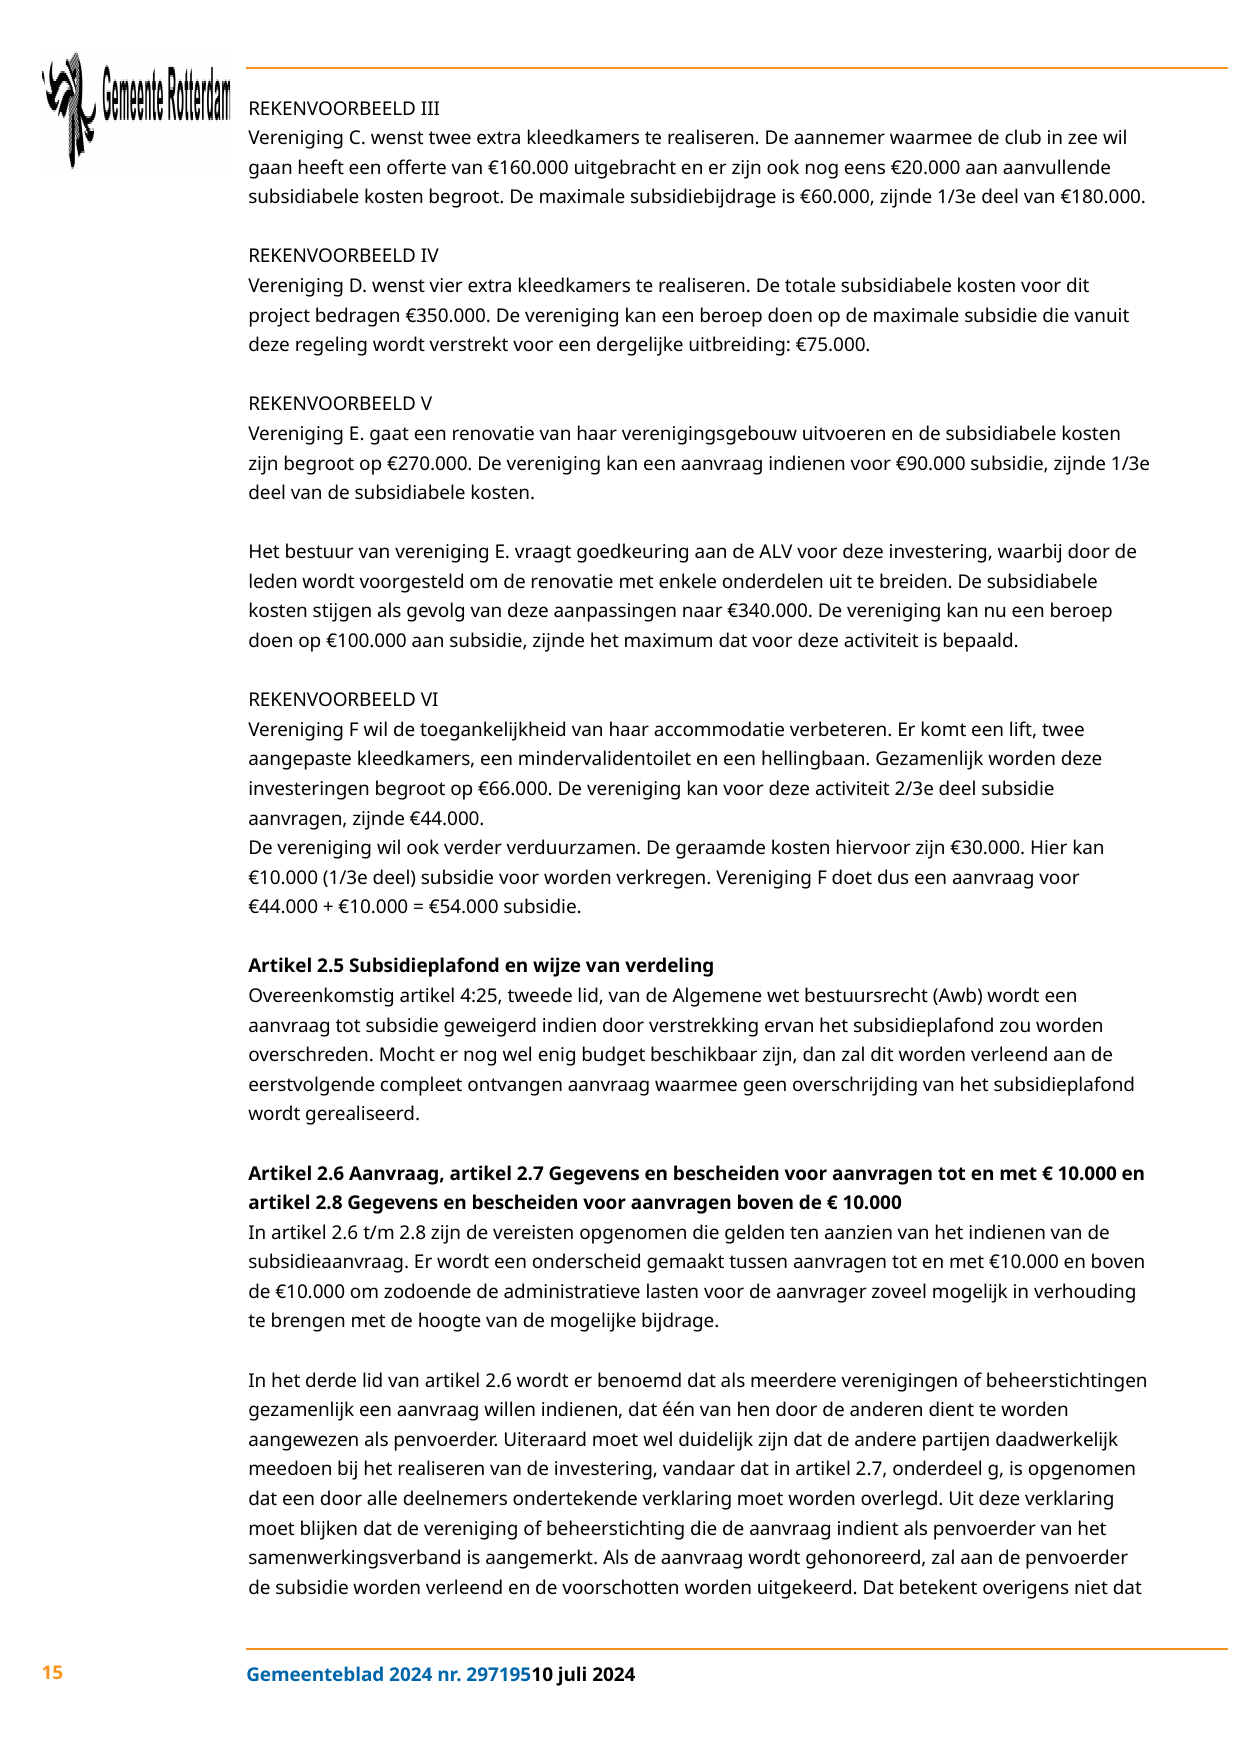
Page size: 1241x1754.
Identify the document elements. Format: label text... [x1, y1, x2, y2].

text Artikel 2.6 Aanvraag, artikel 2.7 Gegevens en bescheiden voor aanvragen tot en met € 10.000 en artikel 2.8 Gegevens en bescheiden voor aanvragen boven de € 10.000 [248, 1160, 1152, 1215]
text REKENVOORBEELD III [248, 95, 1152, 121]
text Vereniging F wil de toegankelijkheid van haar accommodatie verbeteren. Er komt een lift, twee aangepaste kleedkamers, een mindervalidentoilet en een hellingbaan. Gezamenlijk worden deze investeringen begroot op €66.000. De vereniging kan voor deze activiteit 2/3e deel subsidie aanvragen, zijnde €44.000. [248, 716, 1152, 831]
text REKENVOORBEELD VI [248, 686, 1152, 712]
text De vereniging wil ook verder verduurzamen. De geraamde kosten hiervoor zijn €30.000. Hier kan €10.000 (1/3e deel) subsidie voor worden verkregen. Vereniging F doet dus een aanvraag voor €44.000 + €10.000 = €54.000 subsidie. [248, 834, 1152, 919]
picture [41, 47, 231, 172]
text In het derde lid van artikel 2.6 wordt er benoemd dat als meerdere verenigingen of beheerstichtingen gezamenlijk een aanvraag willen indienen, dat één van hen door de anderen dient te worden aangewezen als penvoerder. Uiteraard moet wel duidelijk zijn dat de andere partijen daadwerkelijk meedoen bij het realiseren van de investering, vandaar dat in artikel 2.7, onderdeel g, is opgenomen dat een door alle deelnemers ondertekende verklaring moet worden overlegd. Uit deze verklaring moet blijken dat de vereniging of beheerstichting die de aanvraag indient als penvoerder van het samenwerkingsverband is aangemerkt. Als de aanvraag wordt gehonoreerd, zal aan de penvoerder de subsidie worden verleend en de voorschotten worden uitgekeerd. Dat betekent overigens niet dat [248, 1367, 1152, 1600]
text Vereniging D. wenst vier extra kleedkamers te realiseren. De totale subsidiabele kosten voor dit project bedragen €350.000. De vereniging kan een beroep doen op de maximale subsidie die vanuit deze regeling wordt verstrekt voor een dergelijke uitbreiding: €75.000. [248, 272, 1152, 357]
text Vereniging E. gaat een renovatie van haar verenigingsgebouw uitvoeren en de subsidiabele kosten zijn begroot op €270.000. De vereniging kan een aanvraag indienen voor €90.000 subsidie, zijnde 1/3e deel van de subsidiabele kosten. [248, 420, 1152, 505]
text REKENVOORBEELD V [248, 391, 1152, 416]
text Overeenkomstig artikel 4:25, tweede lid, van de Algemene wet bestuursrecht (Awb) wordt een aanvraag tot subsidie geweigerd indien door verstrekking ervan het subsidieplafond zou worden overschreden. Mocht er nog wel enig budget beschikbaar zijn, dan zal dit worden verleend aan de eerstvolgende compleet ontvangen aanvraag waarmee geen overschrijding van het subsidieplafond wordt gerealiseerd. [248, 982, 1152, 1126]
text Het bestuur van vereniging E. vraagt goedkeuring aan de ALV voor deze investering, waarbij door de leden wordt voorgesteld om de renovatie met enkele onderdelen uit te breiden. De subsidiabele kosten stijgen als gevolg van deze aanpassingen naar €340.000. De vereniging kan nu een beroep doen op €100.000 aan subsidie, zijnde het maximum dat voor deze activiteit is bepaald. [248, 538, 1152, 653]
text REKENVOORBEELD IV [248, 243, 1152, 268]
text Vereniging C. wenst twee extra kleedkamers te realiseren. De aannemer waarmee de club in zee wil gaan heeft een offerte van €160.000 uitgebracht en er zijn ook nog eens €20.000 aan aanvullende subsidiabele kosten begroot. De maximale subsidiebijdrage is €60.000, zijnde 1/3e deel van €180.000. [248, 124, 1152, 209]
text In artikel 2.6 t/m 2.8 zijn de vereisten opgenomen die gelden ten aanzien van het indienen van de subsidieaanvraag. Er wordt een onderscheid gemaakt tussen aanvragen tot en met €10.000 en boven de €10.000 om zodoende de administratieve lasten voor de aanvrager zoveel mogelijk in verhouding te brengen met de hoogte van de mogelijke bijdrage. [248, 1219, 1152, 1333]
text Artikel 2.5 Subsidieplafond en wijze van verdeling [248, 953, 1152, 978]
